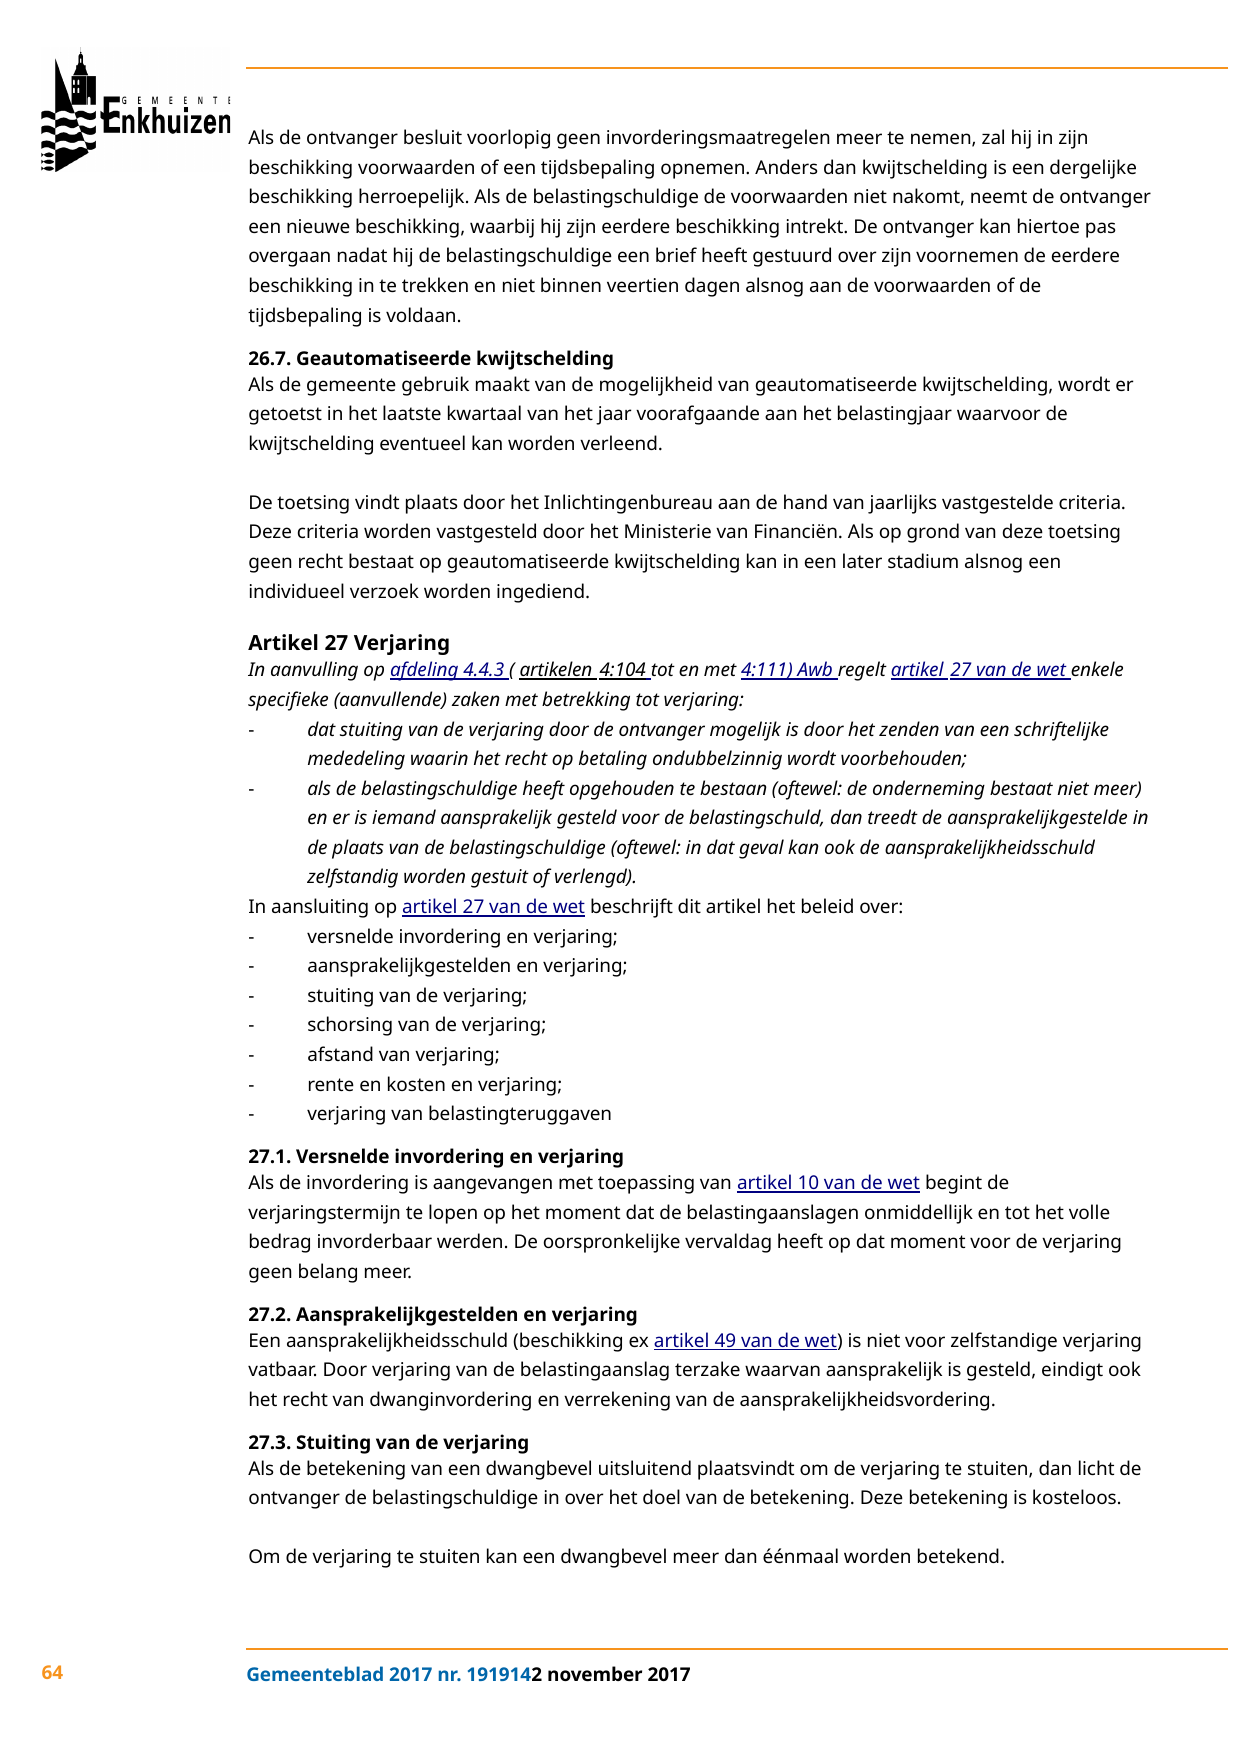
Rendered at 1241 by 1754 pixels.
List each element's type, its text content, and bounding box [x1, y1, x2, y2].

list dat stuiting van de verjaring door de ontvanger mogelijk is door het zenden van een schriftelijke mededeling waarin het recht op betaling ondubbelzinnig wordt voorbehouden; [248, 716, 1152, 771]
text Als de invordering is aangevangen met toepassing van artikel 10 van de wet begint de verjaringstermijn te lopen op het moment dat de belastingaanslagen onmiddellijk en tot het volle bedrag invorderbaar werden. De oorspronkelijke vervaldag heeft op dat moment voor de verjaring geen belang meer. [248, 1169, 1152, 1284]
text 27.2. Aansprakelijkgestelden en verjaring [248, 1301, 1152, 1327]
text 27.3. Stuiting van de verjaring [248, 1429, 1152, 1455]
text 26.7. Geautomatiseerde kwijtschelding [248, 345, 1152, 371]
list afstand van verjaring; [248, 1041, 1152, 1067]
text In aanvulling op afdeling 4.4.3 ( artikelen 4:104 tot en met 4:111) Awb regelt artikel 27 van de wet enkele specifieke (aanvullende) zaken met betrekking tot verjaring: [248, 657, 1152, 712]
list stuiting van de verjaring; [248, 982, 1152, 1008]
list rente en kosten en verjaring; [248, 1071, 1152, 1097]
text 27.1. Versnelde invordering en verjaring [248, 1143, 1152, 1169]
text Als de gemeente gebruik maakt van de mogelijkheid van geautomatiseerde kwijtschelding, wordt er getoetst in het laatste kwartaal van het jaar voorafgaande aan het belastingjaar waarvoor de kwijtschelding eventueel kan worden verleend. [248, 371, 1152, 456]
text Artikel 27 Verjaring [248, 628, 1152, 657]
text De toetsing vindt plaats door het Inlichtingenbureau aan de hand van jaarlijks vastgestelde criteria. Deze criteria worden vastgesteld door het Ministerie van Financiën. Als op grond van deze toetsing geen recht bestaat op geautomatiseerde kwijtschelding kan in een later stadium alsnog een individueel verzoek worden ingediend. [248, 489, 1152, 603]
list aansprakelijkgestelden en verjaring; [248, 952, 1152, 978]
text Als de betekening van een dwangbevel uitsluitend plaatsvindt om de verjaring te stuiten, dan licht de ontvanger de belastingschuldige in over het doel van de betekening. Deze betekening is kosteloos. [248, 1455, 1152, 1510]
list verjaring van belastingteruggaven [248, 1100, 1152, 1126]
text In aansluiting op artikel 27 van de wet beschrijft dit artikel het beleid over: [248, 893, 1152, 919]
list versnelde invordering en verjaring; [248, 923, 1152, 949]
list schorsing van de verjaring; [248, 1012, 1152, 1037]
list als de belastingschuldige heeft opgehouden te bestaan (oftewel: de onderneming bestaat niet meer) en er is iemand aansprakelijk gesteld voor de belastingschuld, dan treedt de aansprakelijkgestelde in de plaats van de belastingschuldige (oftewel: in dat geval kan ook de aansprakelijkheidsschuld zelfstandig worden gestuit of verlengd). [248, 775, 1152, 889]
picture [41, 47, 231, 172]
text Als de ontvanger besluit voorlopig geen invorderingsmaatregelen meer te nemen, zal hij in zijn beschikking voorwaarden of een tijdsbepaling opnemen. Anders dan kwijtschelding is een dergelijke beschikking herroepelijk. Als de belastingschuldige de voorwaarden niet nakomt, neemt de ontvanger een nieuwe beschikking, waarbij hij zijn eerdere beschikking intrekt. De ontvanger kan hiertoe pas overgaan nadat hij de belastingschuldige een brief heeft gestuurd over zijn voornemen de eerdere beschikking in te trekken en niet binnen veertien dagen alsnog aan de voorwaarden of de tijdsbepaling is voldaan. [248, 124, 1152, 328]
text Een aansprakelijkheidsschuld (beschikking ex artikel 49 van de wet) is niet voor zelfstandige verjaring vatbaar. Door verjaring van de belastingaanslag terzake waarvan aansprakelijk is gesteld, eindigt ook het recht van dwanginvordering en verrekening van de aansprakelijkheidsvordering. [248, 1327, 1152, 1412]
text Om de verjaring te stuiten kan een dwangbevel meer dan éénmaal worden betekend. [248, 1544, 1152, 1569]
